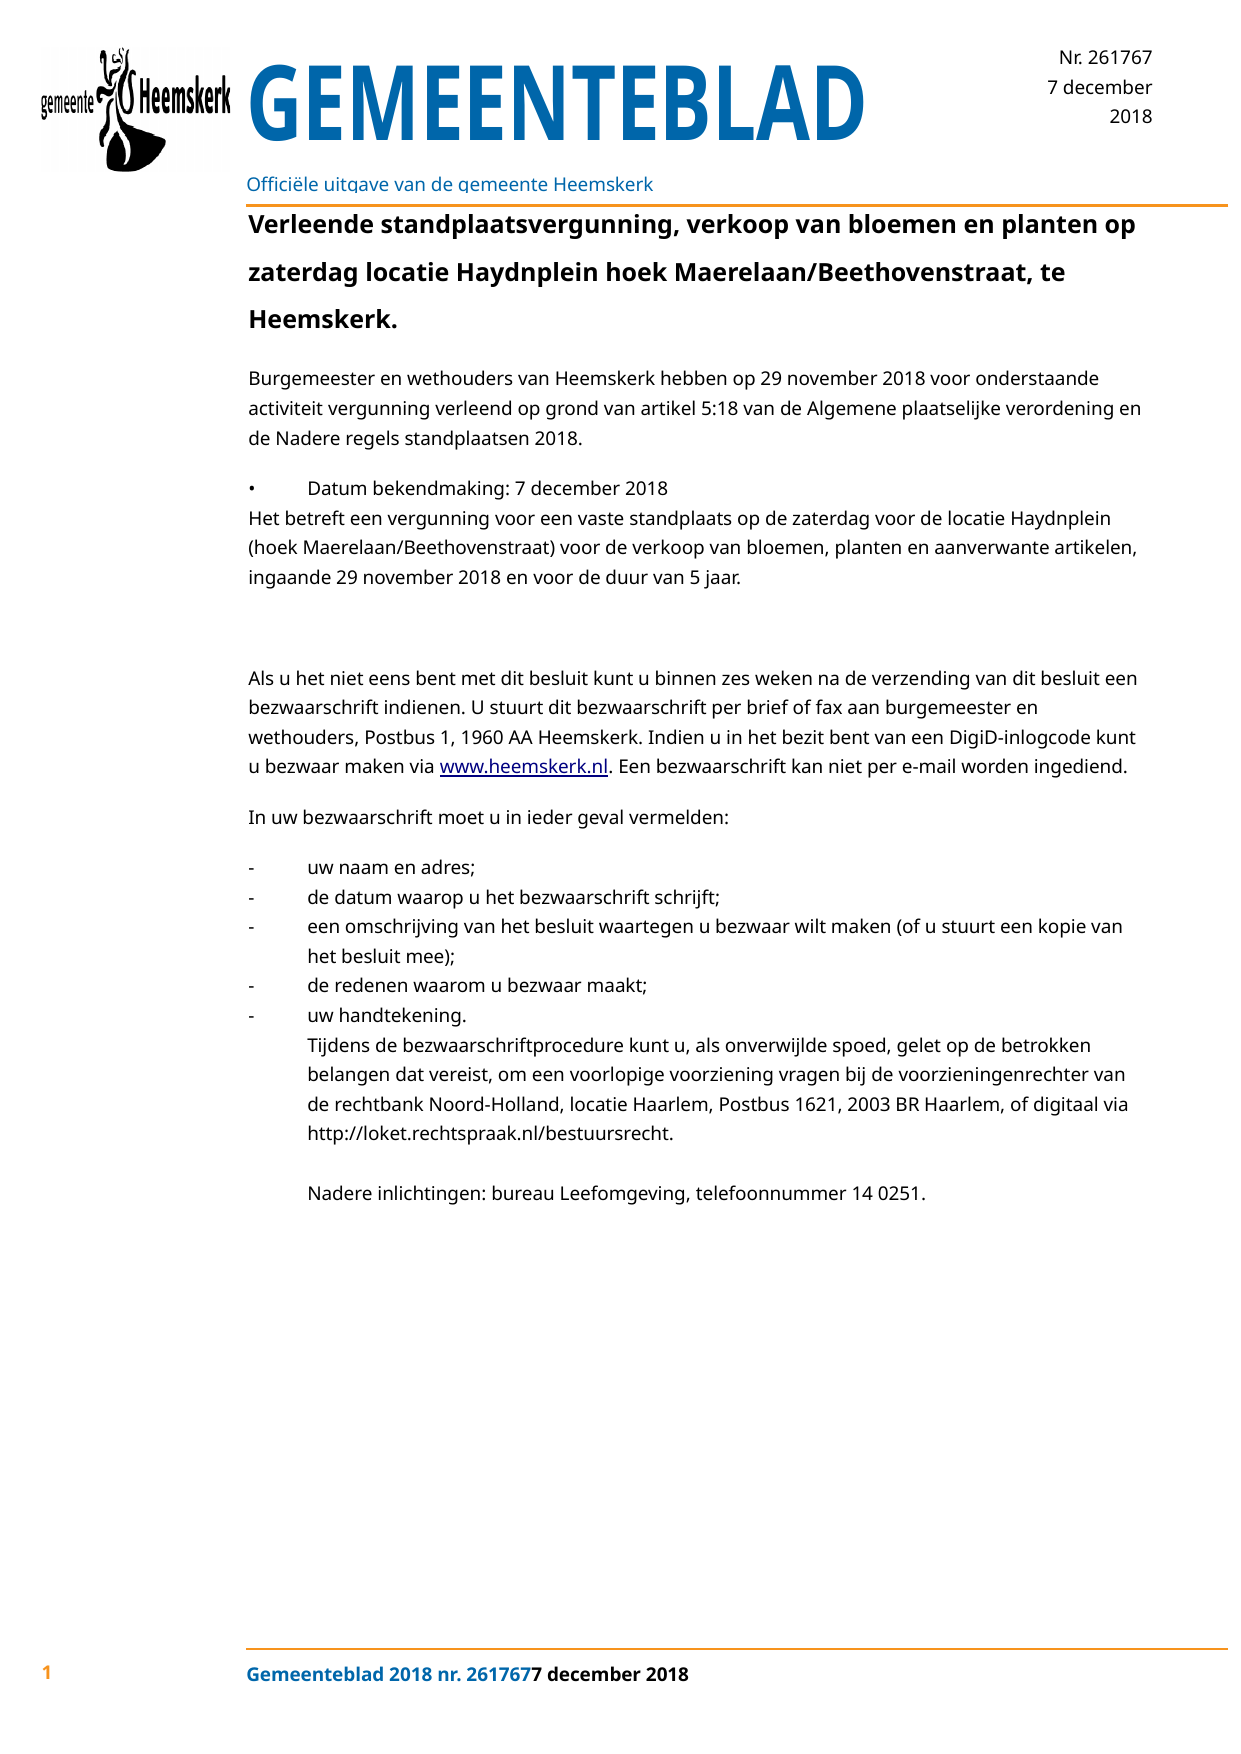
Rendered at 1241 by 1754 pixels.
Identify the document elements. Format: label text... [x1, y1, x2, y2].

text Burgemeester en wethouders van Heemskerk hebben op 29 november 2018 voor onderstaande activiteit vergunning verleend op grond van artikel 5:18 van de Algemene plaatselijke verordening en de Nadere regels standplaatsen 2018. [248, 366, 1152, 450]
list Nadere inlichtingen: bureau Leefomgeving, telefoonnummer 14 0251. [248, 1180, 1152, 1205]
list Tijdens de bezwaarschriftprocedure kunt u, als onverwijlde spoed, gelet op de betrokken belangen dat vereist, om een voorlopige voorziening vragen bij de voorzieningenrechter van de rechtbank Noord-Holland, locatie Haarlem, Postbus 1621, 2003 BR Haarlem, of digitaal via http://loket.rechtspraak.nl/bestuursrecht. [248, 1032, 1152, 1146]
list de datum waarop u het bezwaarschrift schrijft; [248, 884, 1152, 909]
text Als u het niet eens bent met dit besluit kunt u binnen zes weken na de verzending van dit besluit een bezwaarschrift indienen. U stuurt dit bezwaarschrift per brief of fax aan burgemeester en wethouders, Postbus 1, 1960 AA Heemskerk. Indien u in het bezit bent van een DigiD-inlogcode kunt u bezwaar maken via www.heemskerk.nl. Een bezwaarschrift kan niet per e-mail worden ingediend. [248, 665, 1152, 779]
text Het betreft een vergunning voor een vaste standplaats op de zaterdag voor de locatie Haydnplein (hoek Maerelaan/Beethovenstraat) voor de verkoop van bloemen, planten en aanverwante artikelen, ingaande 29 november 2018 en voor de duur van 5 jaar. [248, 505, 1152, 589]
text In uw bezwaarschrift moet u in ieder geval vermelden: [248, 804, 1152, 829]
list Datum bekendmaking: 7 december 2018 [248, 475, 1152, 501]
list uw naam en adres; [248, 854, 1152, 880]
text Verleende standplaatsvergunning, verkoop van bloemen en planten op zaterdag locatie Haydnplein hoek Maerelaan/Beethovenstraat, te Heemskerk. [248, 207, 1152, 336]
list de redenen waarom u bezwaar maakt; [248, 973, 1152, 998]
list een omschrijving van het besluit waartegen u bezwaar wilt maken (of u stuurt een kopie van het besluit mee); [248, 913, 1152, 969]
picture [41, 47, 231, 172]
list uw handtekening. [248, 1002, 1152, 1028]
